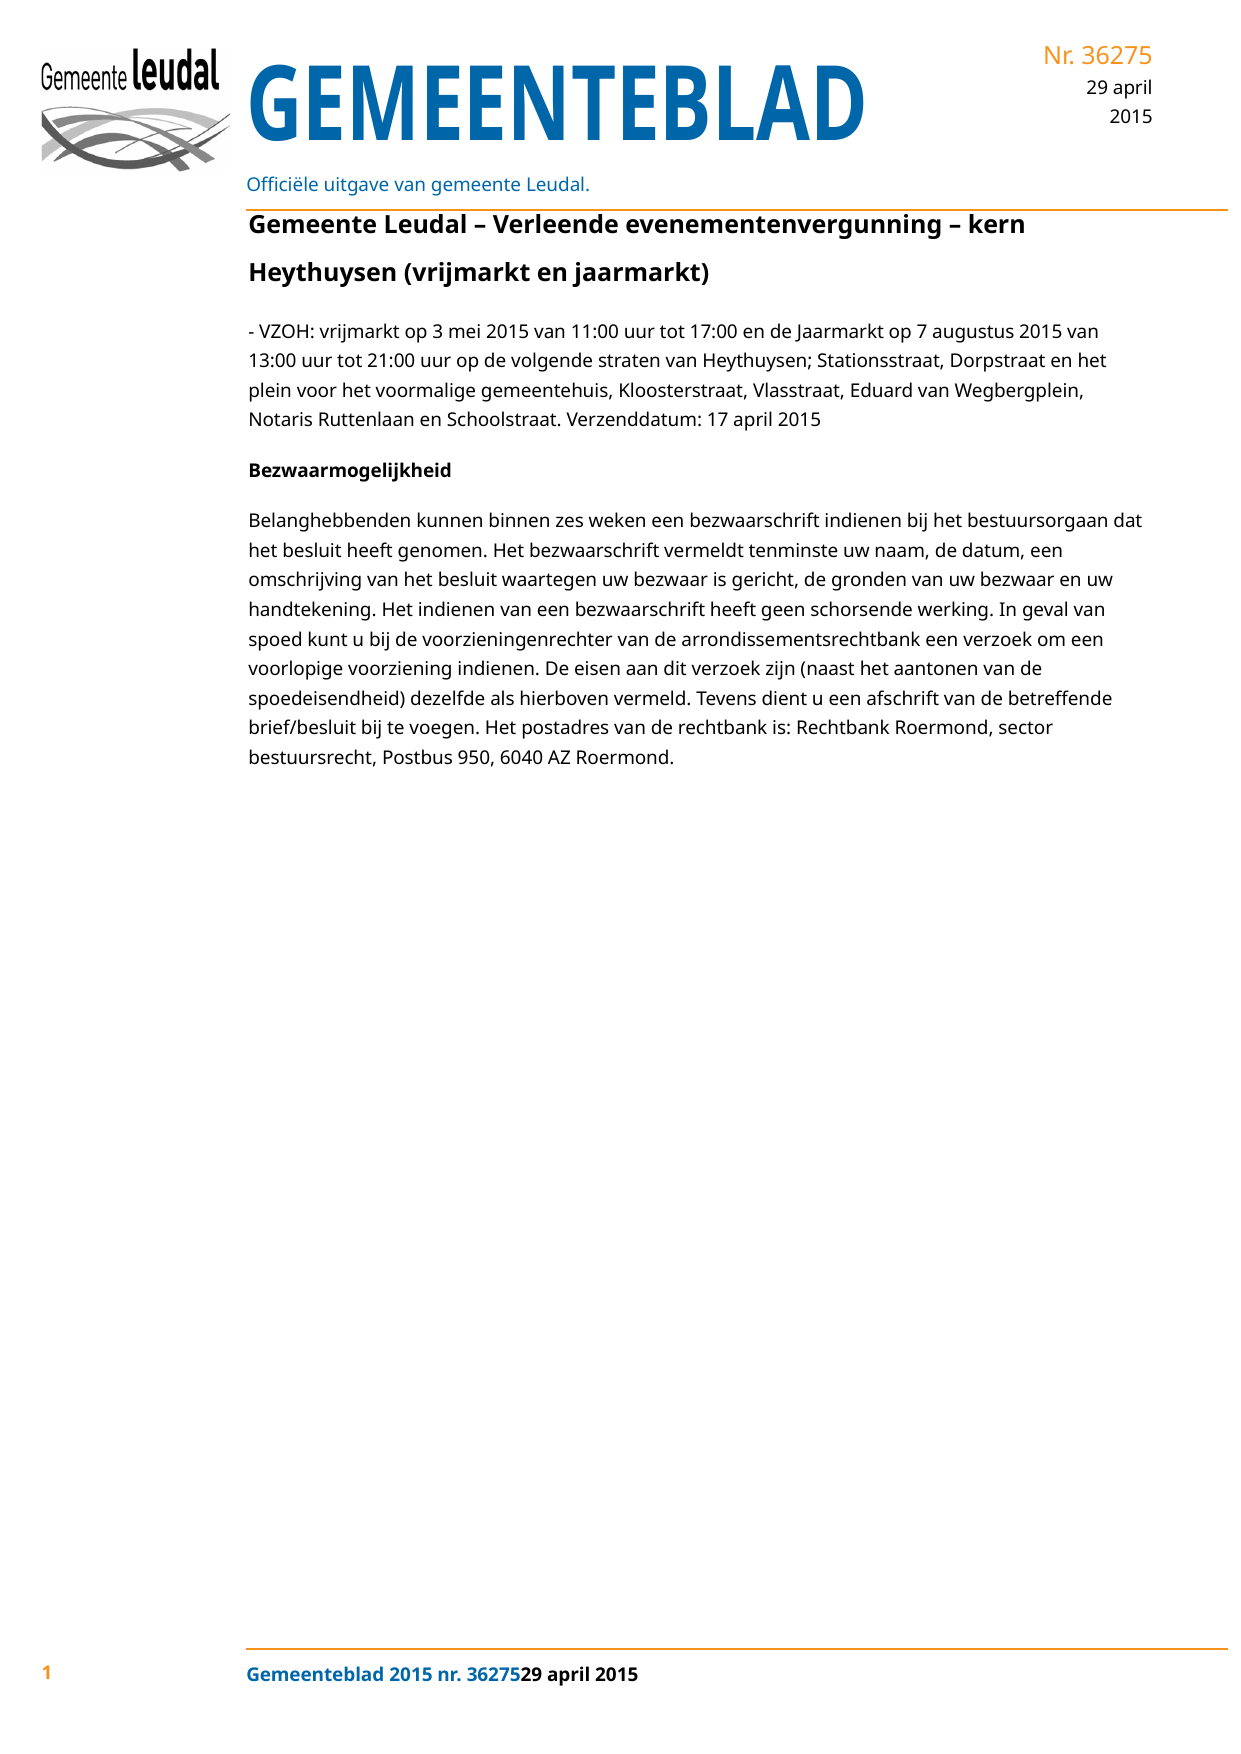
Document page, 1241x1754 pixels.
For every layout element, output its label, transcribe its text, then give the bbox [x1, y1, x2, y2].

text Bezwaarmogelijkheid [248, 457, 1152, 483]
text Gemeente Leudal – Verleende evenementenvergunning – kern Heythuysen (vrijmarkt en jaarmarkt) [248, 211, 1152, 288]
picture [41, 47, 231, 172]
text Belanghebbenden kunnen binnen zes weken een bezwaarschrift indienen bij het bestuursorgaan dat het besluit heeft genomen. Het bezwaarschrift vermeldt tenminste uw naam, de datum, een omschrijving van het besluit waartegen uw bezwaar is gericht, de gronden van uw bezwaar en uw handtekening. Het indienen van een bezwaarschrift heeft geen schorsende werking. In geval van spoed kunt u bij de voorzieningenrechter van de arrondissementsrechtbank een verzoek om een voorlopige voorziening indienen. De eisen aan dit verzoek zijn (naast het aantonen van de spoedeisendheid) dezelfde als hierboven vermeld. Tevens dient u een afschrift van de betreffende brief/besluit bij te voegen. Het postadres van de rechtbank is: Rechtbank Roermond, sector bestuursrecht, Postbus 950, 6040 AZ Roermond. [248, 507, 1152, 770]
text - VZOH: vrijmarkt op 3 mei 2015 van 11:00 uur tot 17:00 en de Jaarmarkt op 7 augustus 2015 van 13:00 uur tot 21:00 uur op de volgende straten van Heythuysen; Stationsstraat, Dorpstraat en het plein voor het voormalige gemeentehuis, Kloosterstraat, Vlasstraat, Eduard van Wegbergplein, Notaris Ruttenlaan en Schoolstraat. Verzenddatum: 17 april 2015 [248, 318, 1152, 432]
